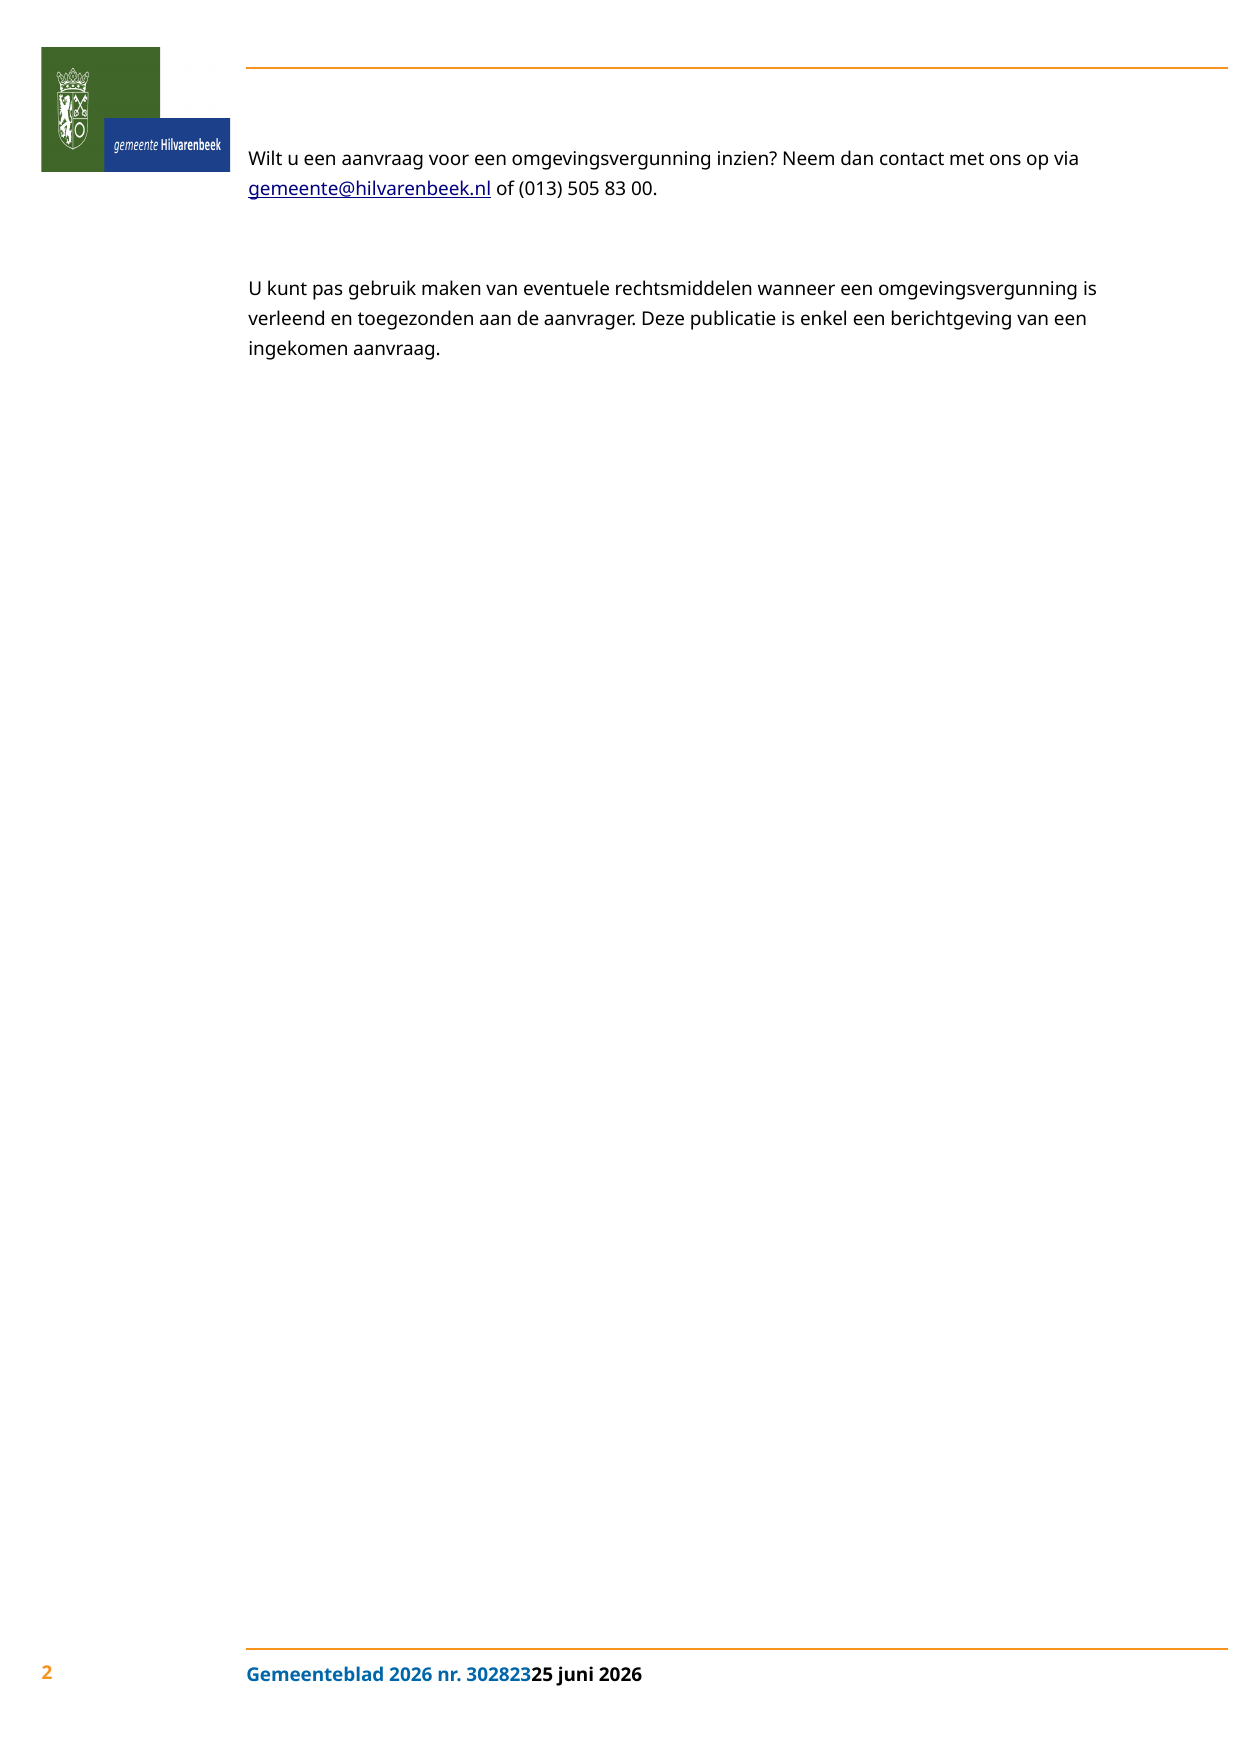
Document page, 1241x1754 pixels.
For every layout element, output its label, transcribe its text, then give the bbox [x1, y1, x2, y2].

picture [41, 47, 231, 172]
text Wilt u een aanvraag voor een omgevingsvergunning inzien? Neem dan contact met ons op via gemeente@hilvarenbeek.nl of (013) 505 83 00. [248, 145, 1152, 201]
text U kunt pas gebruik maken van eventuele rechtsmiddelen wanneer een omgevingsvergunning is verleend en toegezonden aan de aanvrager. Deze publicatie is enkel een berichtgeving van een ingekomen aanvraag. [248, 276, 1152, 361]
